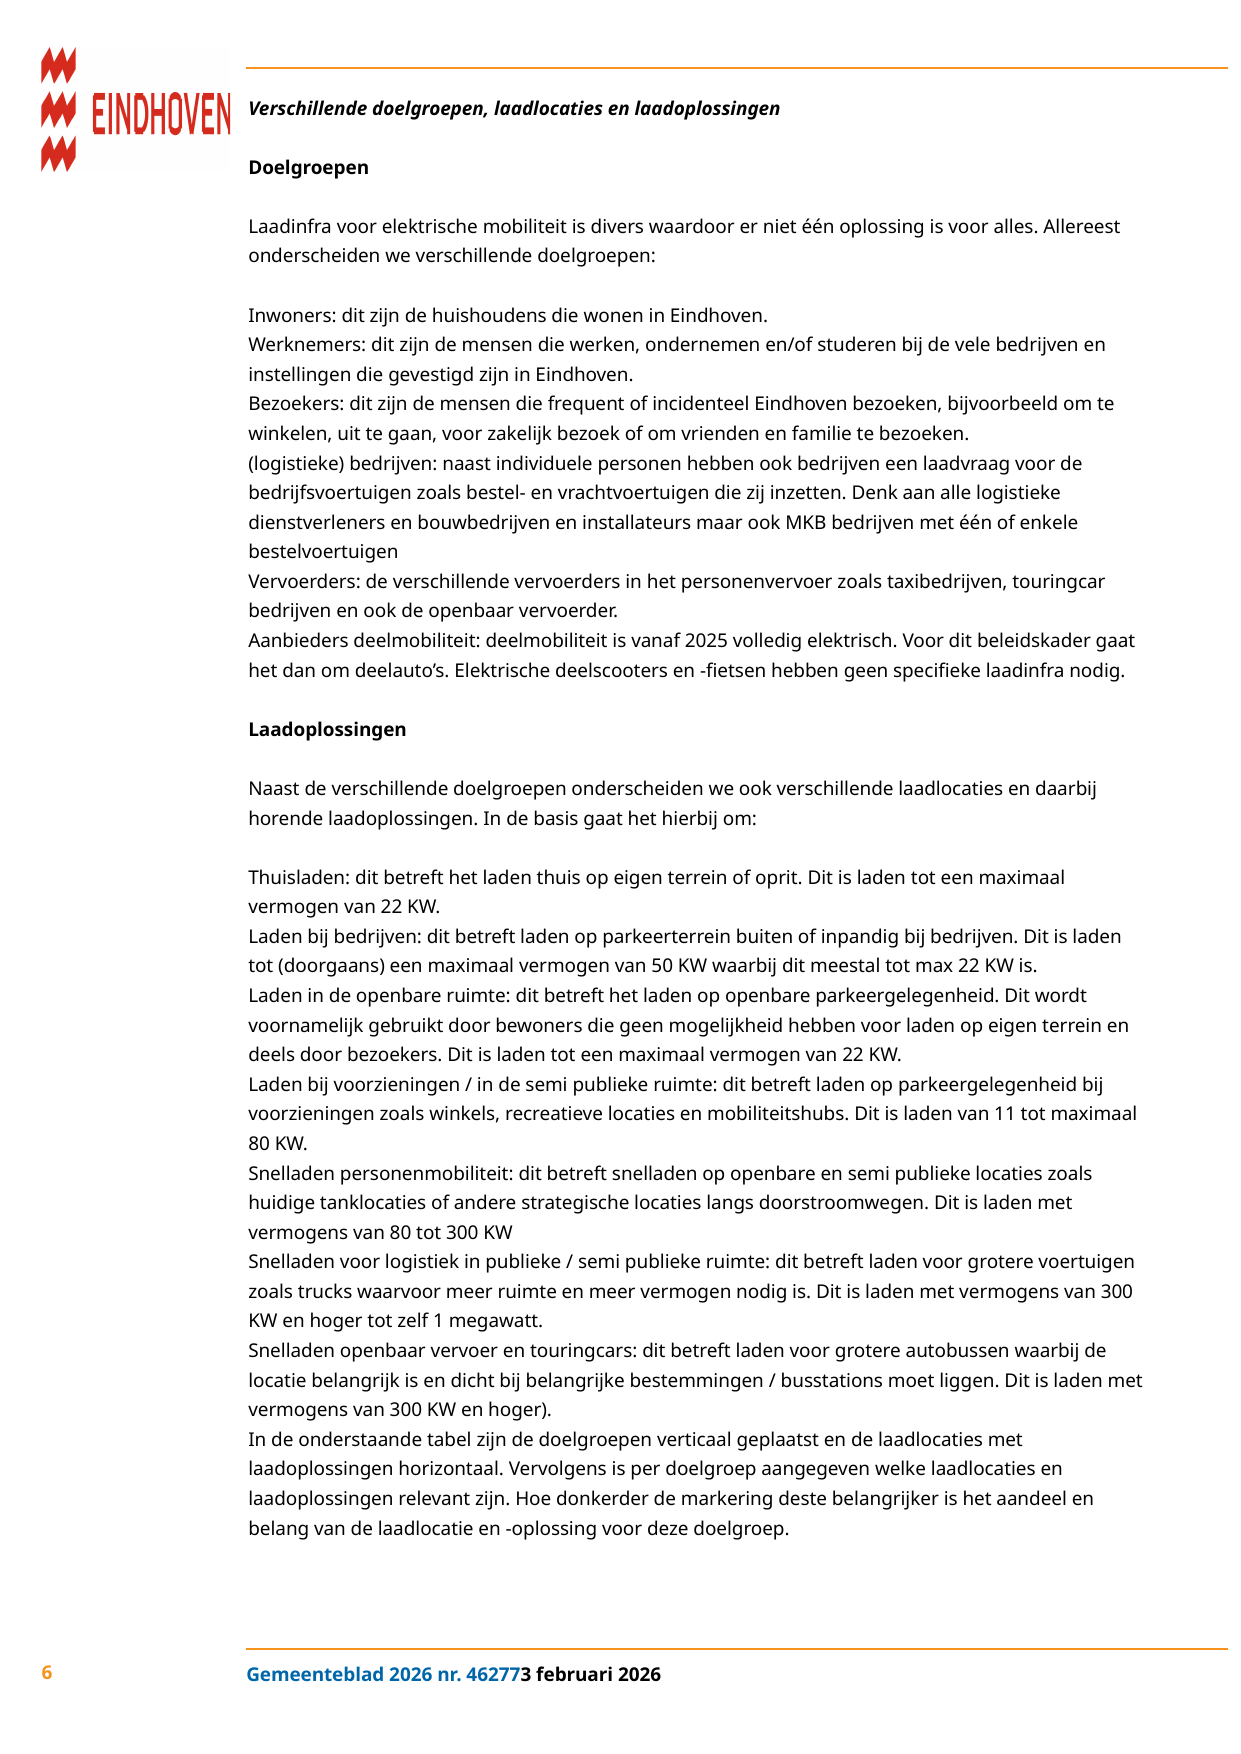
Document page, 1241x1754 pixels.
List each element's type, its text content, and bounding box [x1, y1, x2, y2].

text Laden in de openbare ruimte: dit betreft het laden op openbare parkeergelegenheid. Dit wordt voornamelijk gebruikt door bewoners die geen mogelijkheid hebben voor laden op eigen terrein en deels door bezoekers. Dit is laden tot een maximaal vermogen van 22 KW. [248, 982, 1152, 1067]
text Inwoners: dit zijn de huishoudens die wonen in Eindhoven. [248, 302, 1152, 328]
text (logistieke) bedrijven: naast individuele personen hebben ook bedrijven een laadvraag voor de bedrijfsvoertuigen zoals bestel- en vrachtvoertuigen die zij inzetten. Denk aan alle logistieke dienstverleners en bouwbedrijven en installateurs maar ook MKB bedrijven met één of enkele bestelvoertuigen [248, 450, 1152, 564]
text Laadinfra voor elektrische mobiliteit is divers waardoor er niet één oplossing is voor alles. Allereest onderscheiden we verschillende doelgroepen: [248, 213, 1152, 268]
text In de onderstaande tabel zijn de doelgroepen verticaal geplaatst en de laadlocaties met laadoplossingen horizontaal. Vervolgens is per doelgroep aangegeven welke laadlocaties en laadoplossingen relevant zijn. Hoe donkerder de markering deste belangrijker is het aandeel en belang van de laadlocatie en -oplossing voor deze doelgroep. [248, 1426, 1152, 1541]
text Snelladen personenmobiliteit: dit betreft snelladen op openbare en semi publieke locaties zoals huidige tanklocaties of andere strategische locaties langs doorstroomwegen. Dit is laden met vermogens van 80 tot 300 KW [248, 1160, 1152, 1245]
text Thuisladen: dit betreft het laden thuis op eigen terrein of oprit. Dit is laden tot een maximaal vermogen van 22 KW. [248, 864, 1152, 919]
text Verschillende doelgroepen, laadlocaties en laadoplossingen [248, 95, 1152, 121]
text Werknemers: dit zijn de mensen die werken, ondernemen en/of studeren bij de vele bedrijven en instellingen die gevestigd zijn in Eindhoven. [248, 331, 1152, 387]
text Aanbieders deelmobiliteit: deelmobiliteit is vanaf 2025 volledig elektrisch. Voor dit beleidskader gaat het dan om deelauto’s. Elektrische deelscooters en -fietsen hebben geen specifieke laadinfra nodig. [248, 627, 1152, 683]
text Snelladen openbaar vervoer en touringcars: dit betreft laden voor grotere autobussen waarbij de locatie belangrijk is en dicht bij belangrijke bestemmingen / busstations moet liggen. Dit is laden met vermogens van 300 KW en hoger). [248, 1337, 1152, 1422]
text Laden bij voorzieningen / in de semi publieke ruimte: dit betreft laden op parkeergelegenheid bij voorzieningen zoals winkels, recreatieve locaties en mobiliteitshubs. Dit is laden van 11 tot maximaal 80 KW. [248, 1071, 1152, 1156]
text Bezoekers: dit zijn de mensen die frequent of incidenteel Eindhoven bezoeken, bijvoorbeeld om te winkelen, uit te gaan, voor zakelijk bezoek of om vrienden en familie te bezoeken. [248, 391, 1152, 446]
text Vervoerders: de verschillende vervoerders in het personenvervoer zoals taxibedrijven, touringcar bedrijven en ook de openbaar vervoerder. [248, 568, 1152, 623]
text Doelgroepen [248, 154, 1152, 180]
text Snelladen voor logistiek in publieke / semi publieke ruimte: dit betreft laden voor grotere voertuigen zoals trucks waarvoor meer ruimte en meer vermogen nodig is. Dit is laden met vermogens van 300 KW en hoger tot zelf 1 megawatt. [248, 1248, 1152, 1333]
text Laadoplossingen [248, 716, 1152, 742]
picture [41, 47, 231, 172]
text Naast de verschillende doelgroepen onderscheiden we ook verschillende laadlocaties en daarbij horende laadoplossingen. In de basis gaat het hierbij om: [248, 775, 1152, 831]
text Laden bij bedrijven: dit betreft laden op parkeerterrein buiten of inpandig bij bedrijven. Dit is laden tot (doorgaans) een maximaal vermogen van 50 KW waarbij dit meestal tot max 22 KW is. [248, 923, 1152, 978]
